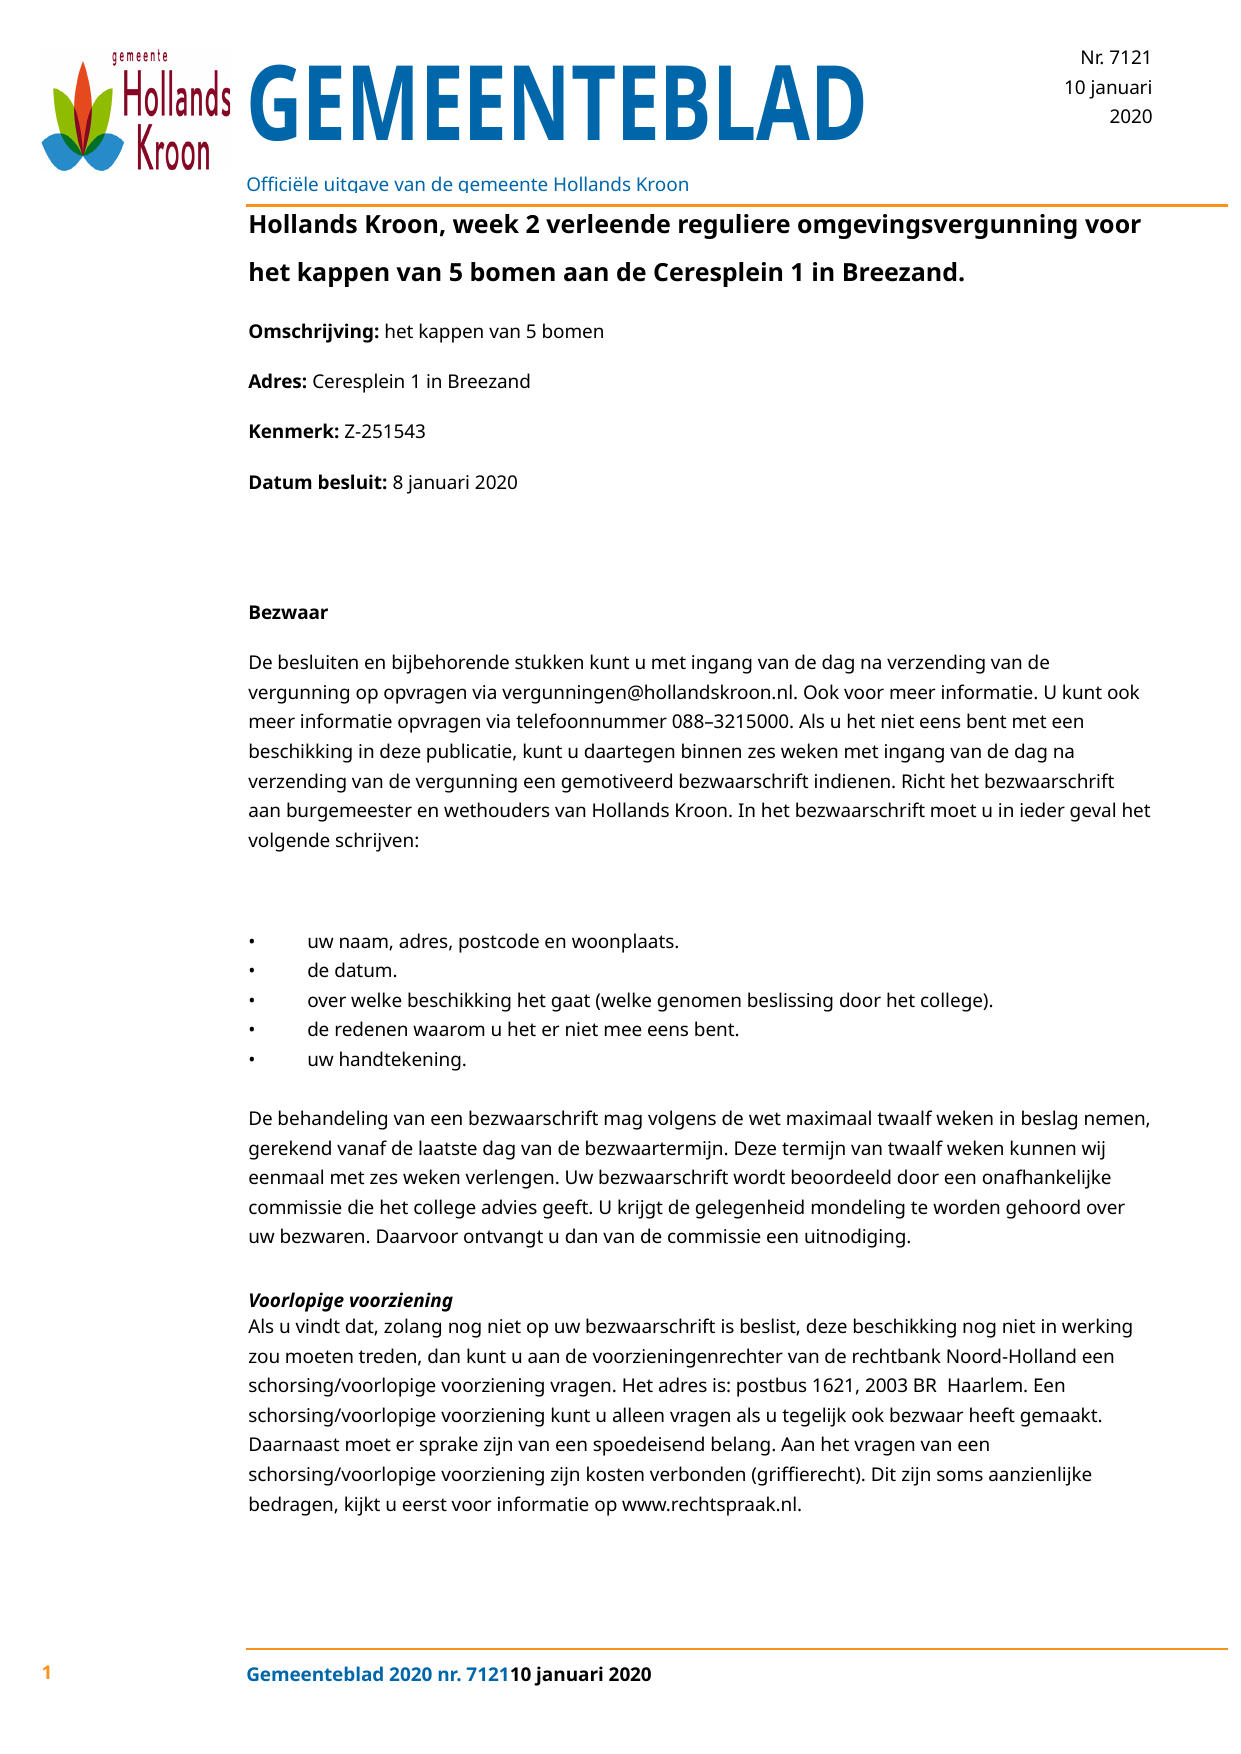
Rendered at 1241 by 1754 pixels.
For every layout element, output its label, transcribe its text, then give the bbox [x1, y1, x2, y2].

list uw naam, adres, postcode en woonplaats. [248, 928, 1152, 953]
text Hollands Kroon, week 2 verleende reguliere omgevingsvergunning voor het kappen van 5 bomen aan de Ceresplein 1 in Breezand. [248, 207, 1152, 288]
text Kenmerk: Z-251543 [248, 419, 1152, 444]
list de datum. [248, 957, 1152, 983]
text De besluiten en bijbehorende stukken kunt u met ingang van de dag na verzending van de vergunning op opvragen via vergunningen@hollandskroon.nl. Ook voor meer informatie. U kunt ook meer informatie opvragen via telefoonnummer 088–3215000. Als u het niet eens bent met een beschikking in deze publicatie, kunt u daartegen binnen zes weken met ingang van de dag na verzending van de vergunning een gemotiveerd bezwaarschrift indienen. Richt het bezwaarschrift aan burgemeester en wethouders van Hollands Kroon. In het bezwaarschrift moet u in ieder geval het volgende schrijven: [248, 649, 1152, 853]
table_header Datum besluit: 8 januari 2020 [248, 469, 700, 495]
text Adres: Ceresplein 1 in Breezand [248, 368, 1152, 394]
picture [41, 47, 231, 172]
list uw handtekening. [248, 1046, 1152, 1072]
table_header [700, 469, 1152, 495]
text Bezwaar [248, 599, 1152, 625]
text Als u vindt dat, zolang nog niet op uw bezwaarschrift is beslist, deze beschikking nog niet in werking zou moeten treden, dan kunt u aan de voorzieningenrechter van de rechtbank Noord-Holland een schorsing/voorlopige voorziening vragen. Het adres is: postbus 1621, 2003 BR Haarlem. Een schorsing/voorlopige voorziening kunt u alleen vragen als u tegelijk ook bezwaar heeft gemaakt. Daarnaast moet er sprake zijn van een spoedeisend belang. Aan het vragen van een schorsing/voorlopige voorziening zijn kosten verbonden (griffierecht). Dit zijn soms aanzienlijke bedragen, kijkt u eerst voor informatie op www.rechtspraak.nl. [248, 1313, 1152, 1517]
list over welke beschikking het gaat (welke genomen beslissing door het college). [248, 987, 1152, 1013]
list de redenen waarom u het er niet mee eens bent. [248, 1017, 1152, 1042]
text Omschrijving: het kappen van 5 bomen [248, 318, 1152, 344]
text Voorlopige voorziening [248, 1288, 1152, 1313]
text De behandeling van een bezwaarschrift mag volgens de wet maximaal twaalf weken in beslag nemen, gerekend vanaf de laatste dag van de bezwaartermijn. Deze termijn van twaalf weken kunnen wij eenmaal met zes weken verlengen. Uw bezwaarschrift wordt beoordeeld door een onafhankelijke commissie die het college advies geeft. U krijgt de gelegenheid mondeling te worden gehoord over uw bezwaren. Daarvoor ontvangt u dan van de commissie een uitnodiging. [248, 1105, 1152, 1249]
